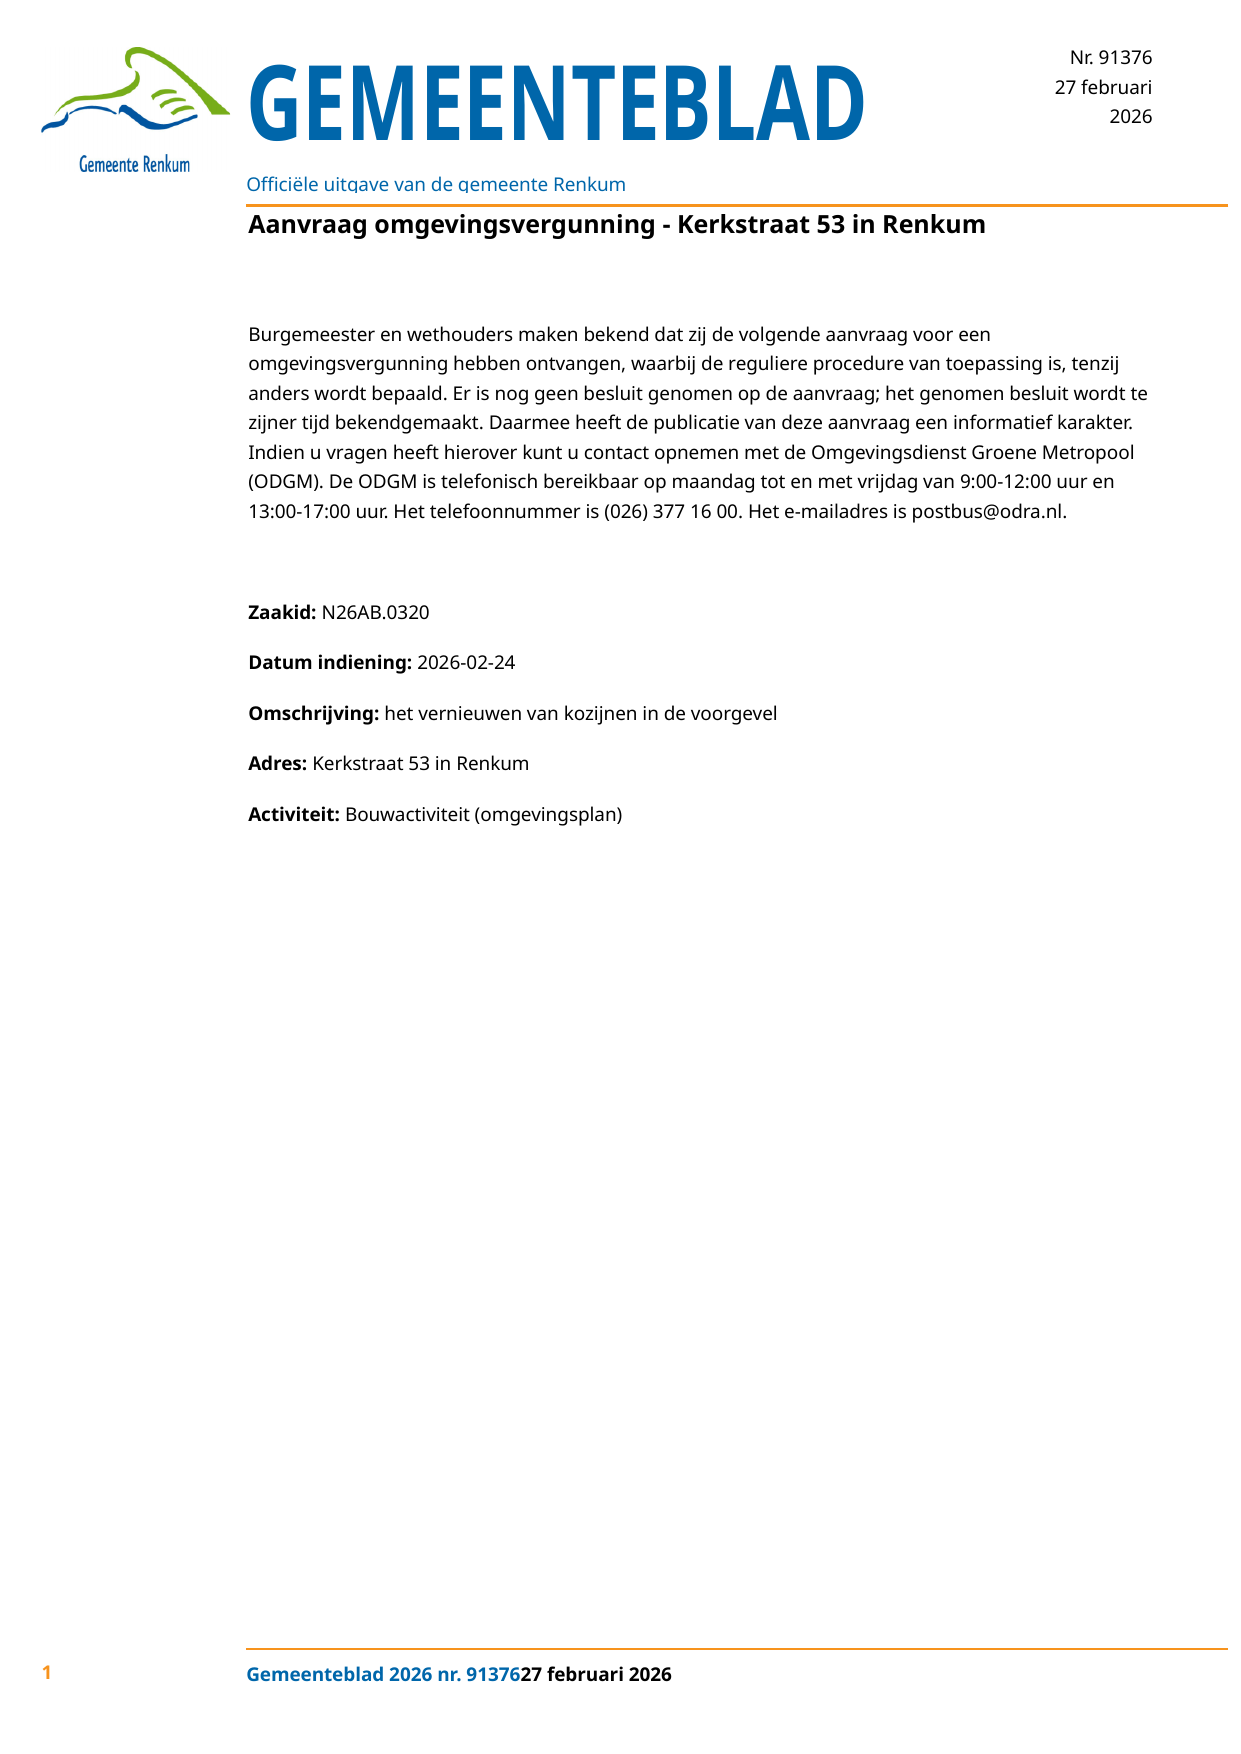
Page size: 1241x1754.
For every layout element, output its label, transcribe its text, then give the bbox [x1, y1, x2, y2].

text Activiteit: Bouwactiviteit (omgevingsplan) [248, 801, 1152, 826]
text Aanvraag omgevingsvergunning - Kerkstraat 53 in Renkum [248, 207, 1152, 241]
text Zaakid: N26AB.0320 [248, 599, 1152, 625]
text Omschrijving: het vernieuwen van kozijnen in de voorgevel [248, 700, 1152, 726]
text Burgemeester en wethouders maken bekend dat zij de volgende aanvraag voor een omgevingsvergunning hebben ontvangen, waarbij de reguliere procedure van toepassing is, tenzij anders wordt bepaald. Er is nog geen besluit genomen op de aanvraag; het genomen besluit wordt te zijner tijd bekendgemaakt. Daarmee heeft de publicatie van deze aanvraag een informatief karakter. Indien u vragen heeft hierover kunt u contact opnemen met de Omgevingsdienst Groene Metropool (ODGM). De ODGM is telefonisch bereikbaar op maandag tot en met vrijdag van 9:00-12:00 uur en 13:00-17:00 uur. Het telefoonnummer is (026) 377 16 00. Het e-mailadres is postbus@odra.nl. [248, 321, 1152, 524]
text Adres: Kerkstraat 53 in Renkum [248, 750, 1152, 776]
picture [41, 47, 231, 172]
text Datum indiening: 2026-02-24 [248, 649, 1152, 675]
